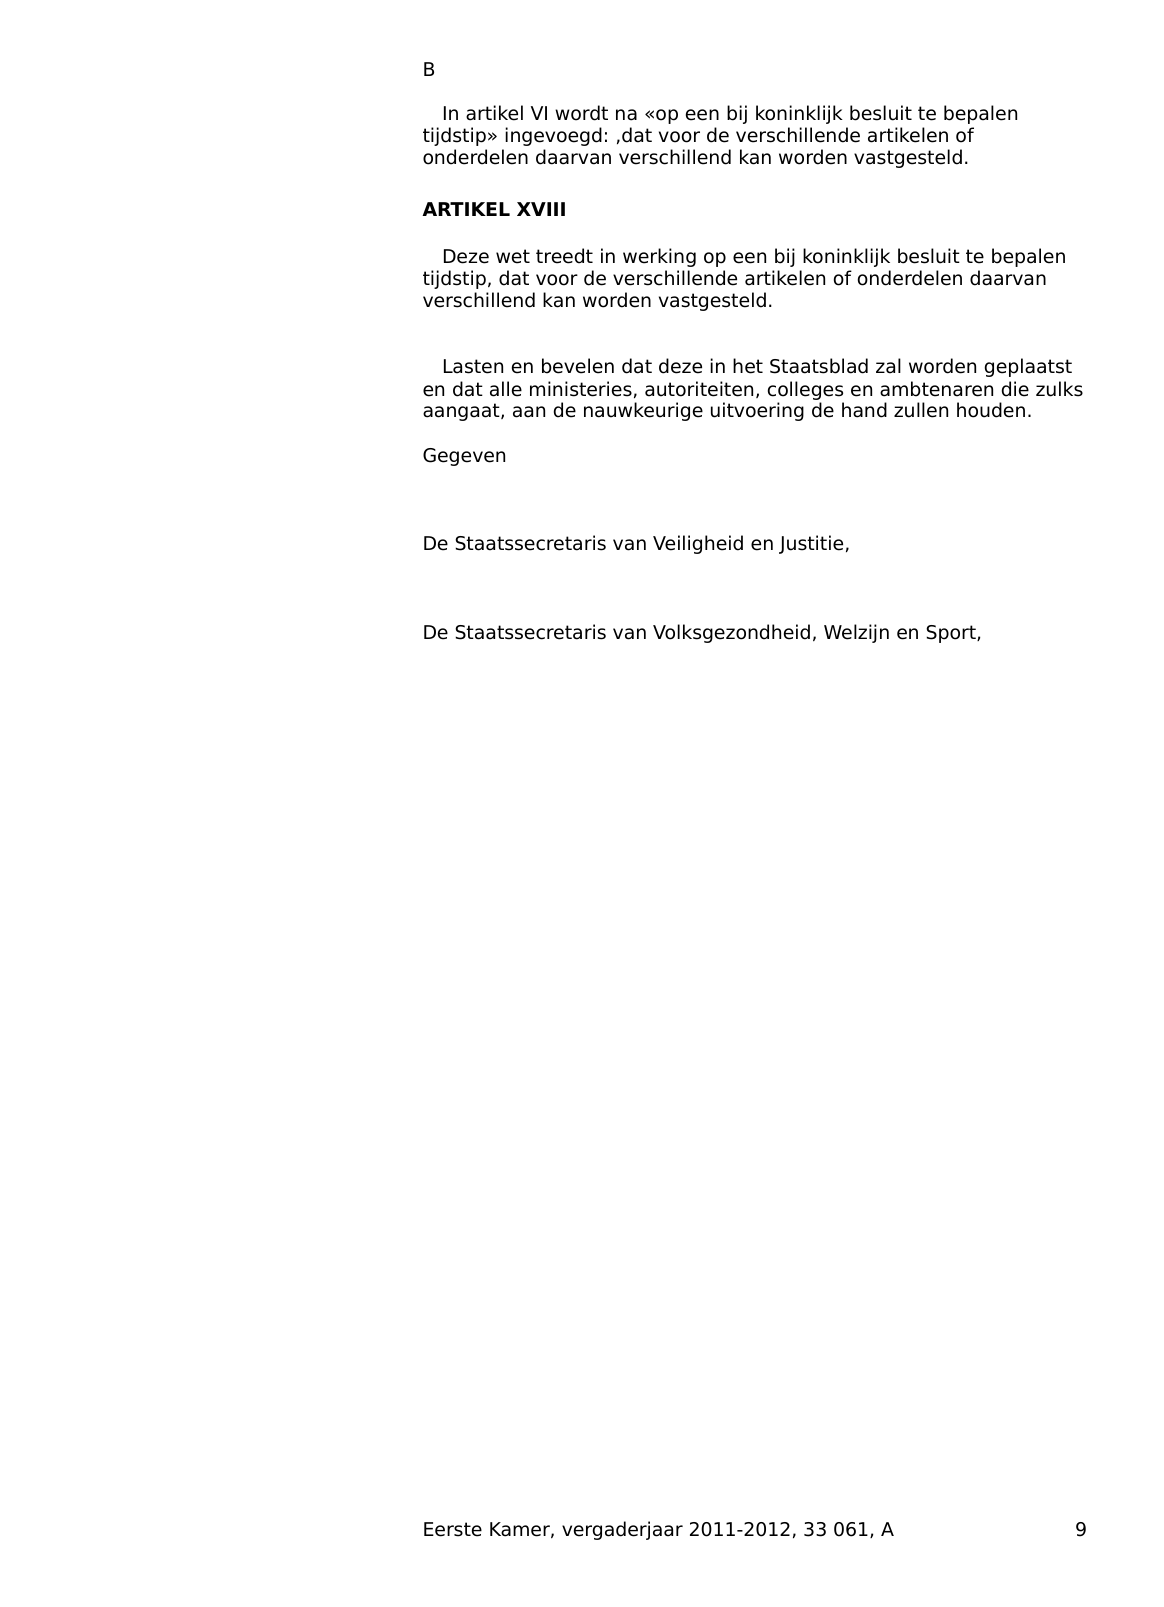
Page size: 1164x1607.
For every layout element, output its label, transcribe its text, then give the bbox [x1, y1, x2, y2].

text Gegeven [422, 444, 1087, 467]
text B [422, 59, 1087, 81]
text Lasten en bevelen dat deze in het Staatsblad zal worden geplaatst en dat alle ministeries, autoriteiten, colleges en ambtenaren die zulks aangaat, aan de nauwkeurige uitvoering de hand zullen houden. [422, 356, 1087, 422]
subtitle ARTIKEL XVIII [422, 199, 1087, 221]
text In artikel VI wordt na «op een bij koninklijk besluit te bepalen tijdstip» ingevoegd: ,dat voor de verschillende artikelen of onderdelen daarvan verschillend kan worden vastgesteld. [422, 103, 1087, 169]
text De Staatssecretaris van Veiligheid en Justitie, [422, 533, 1087, 555]
text Deze wet treedt in werking op een bij koninklijk besluit te bepalen tijdstip, dat voor de verschillende artikelen of onderdelen daarvan verschillend kan worden vastgesteld. [422, 246, 1087, 312]
text De Staatssecretaris van Volksgezondheid, Welzijn en Sport, [422, 622, 1087, 644]
